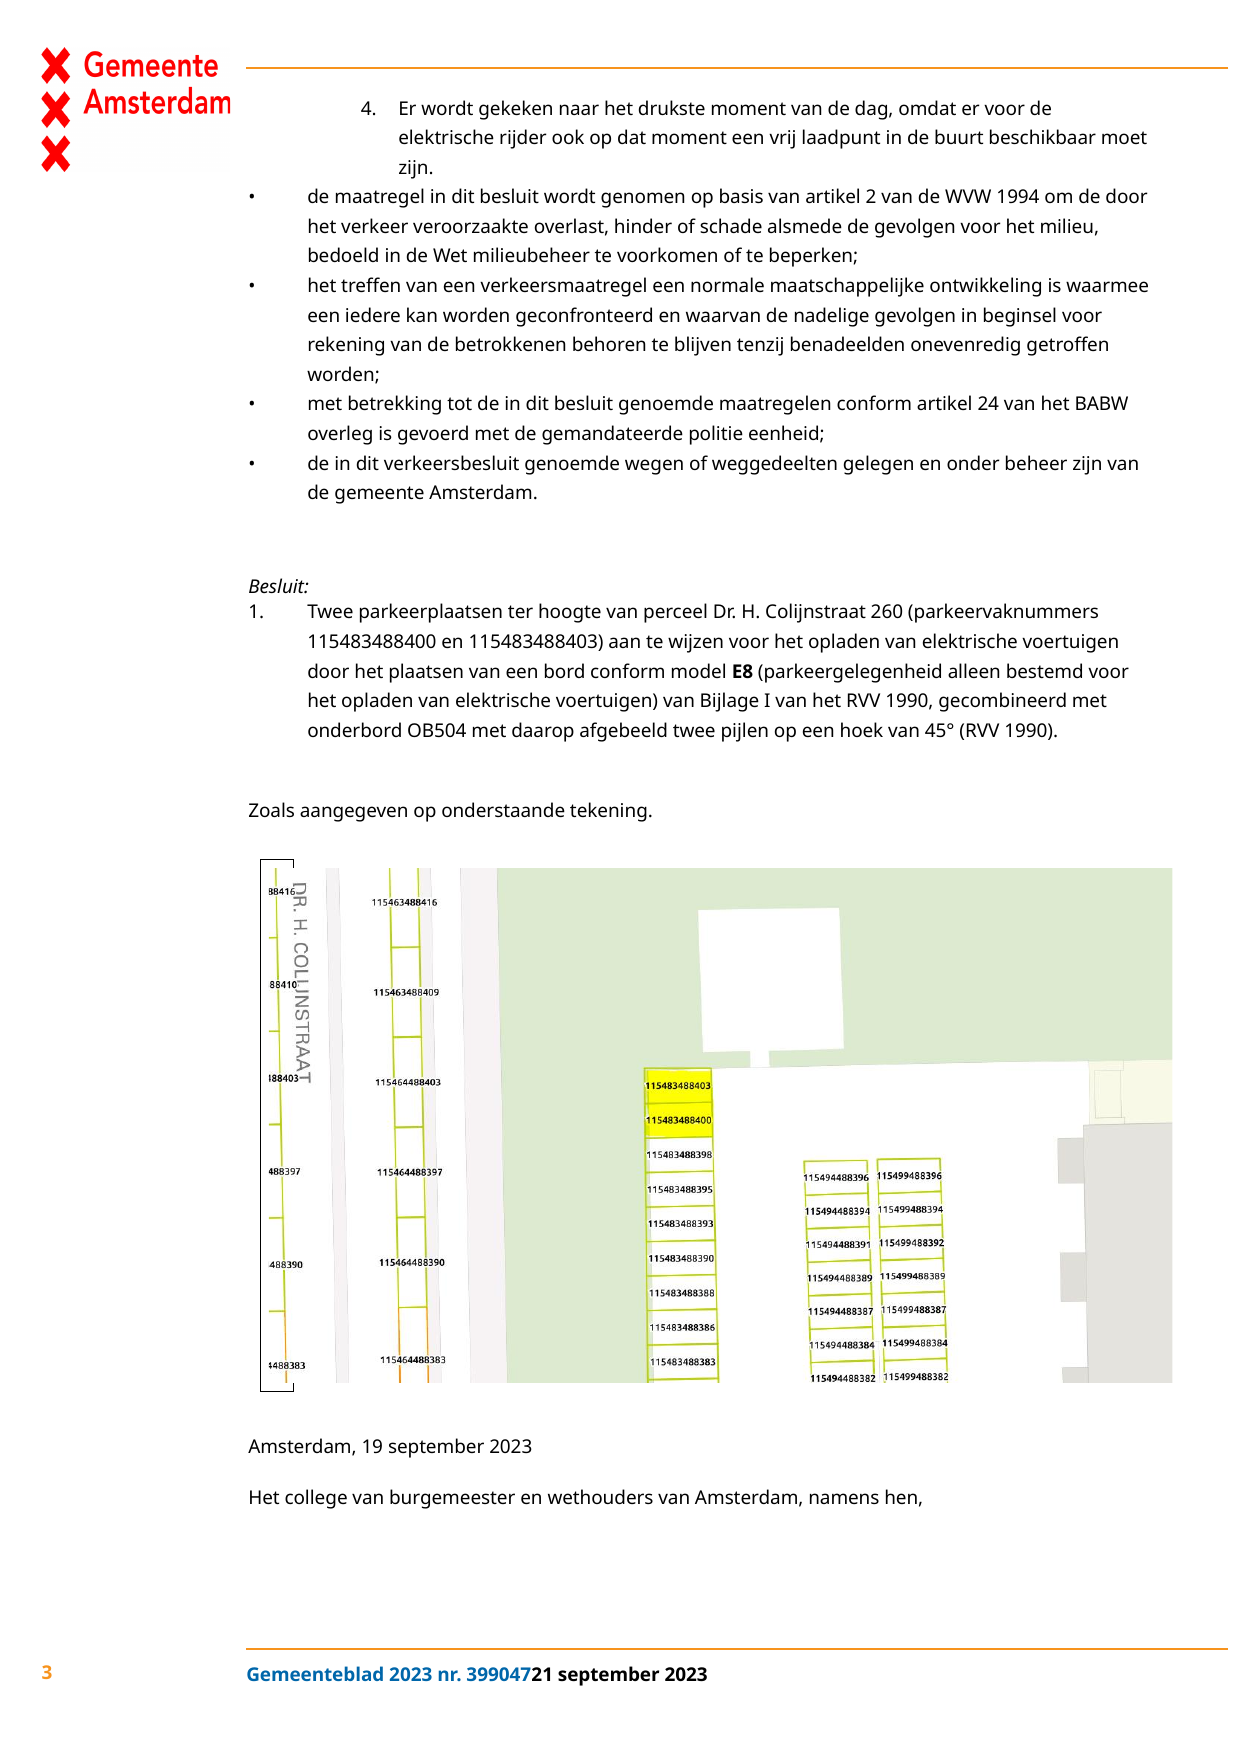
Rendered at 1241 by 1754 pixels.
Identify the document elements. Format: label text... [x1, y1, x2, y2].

list met betrekking tot de in dit besluit genoemde maatregelen conform artikel 24 van het BABW overleg is gevoerd met de gemandateerde politie eenheid; [248, 391, 1152, 446]
list Er wordt gekeken naar het drukste moment van de dag, omdat er voor de elektrische rijder ook op dat moment een vrij laadpunt in de buurt beschikbaar moet zijn. [361, 95, 1152, 180]
list het treffen van een verkeersmaatregel een normale maatschappelijke ontwikkeling is waarmee een iedere kan worden geconfronteerd en waarvan de nadelige gevolgen in beginsel voor rekening van de betrokkenen behoren te blijven tenzij benadeelden onevenredig getroffen worden; [248, 272, 1152, 387]
list de maatregel in dit besluit wordt genomen op basis van artikel 2 van de WVW 1994 om de door het verkeer veroorzaakte overlast, hinder of schade alsmede de gevolgen voor het milieu, bedoeld in de Wet milieubeheer te voorkomen of te beperken; [248, 183, 1152, 268]
text Besluit: [248, 573, 1152, 599]
text Zoals aangegeven op onderstaande tekening. [248, 797, 1152, 823]
text Het college van burgemeester en wethouders van Amsterdam, namens hen, [248, 1484, 1152, 1510]
picture [268, 868, 1173, 1383]
list de in dit verkeersbesluit genoemde wegen of weggedeelten gelegen en onder beheer zijn van de gemeente Amsterdam. [248, 450, 1152, 505]
picture [41, 47, 231, 172]
text Amsterdam, 19 september 2023 [248, 1434, 1152, 1459]
list Twee parkeerplaatsen ter hoogte van perceel Dr. H. Colijnstraat 260 (parkeervaknummers 115483488400 en 115483488403) aan te wijzen voor het opladen van elektrische voertuigen door het plaatsen van een bord conform model E8 (parkeergelegenheid alleen bestemd voor het opladen van elektrische voertuigen) van Bijlage I van het RVV 1990, gecombineerd met onderbord OB504 met daarop afgebeeld twee pijlen op een hoek van 45° (RVV 1990). [248, 599, 1152, 743]
